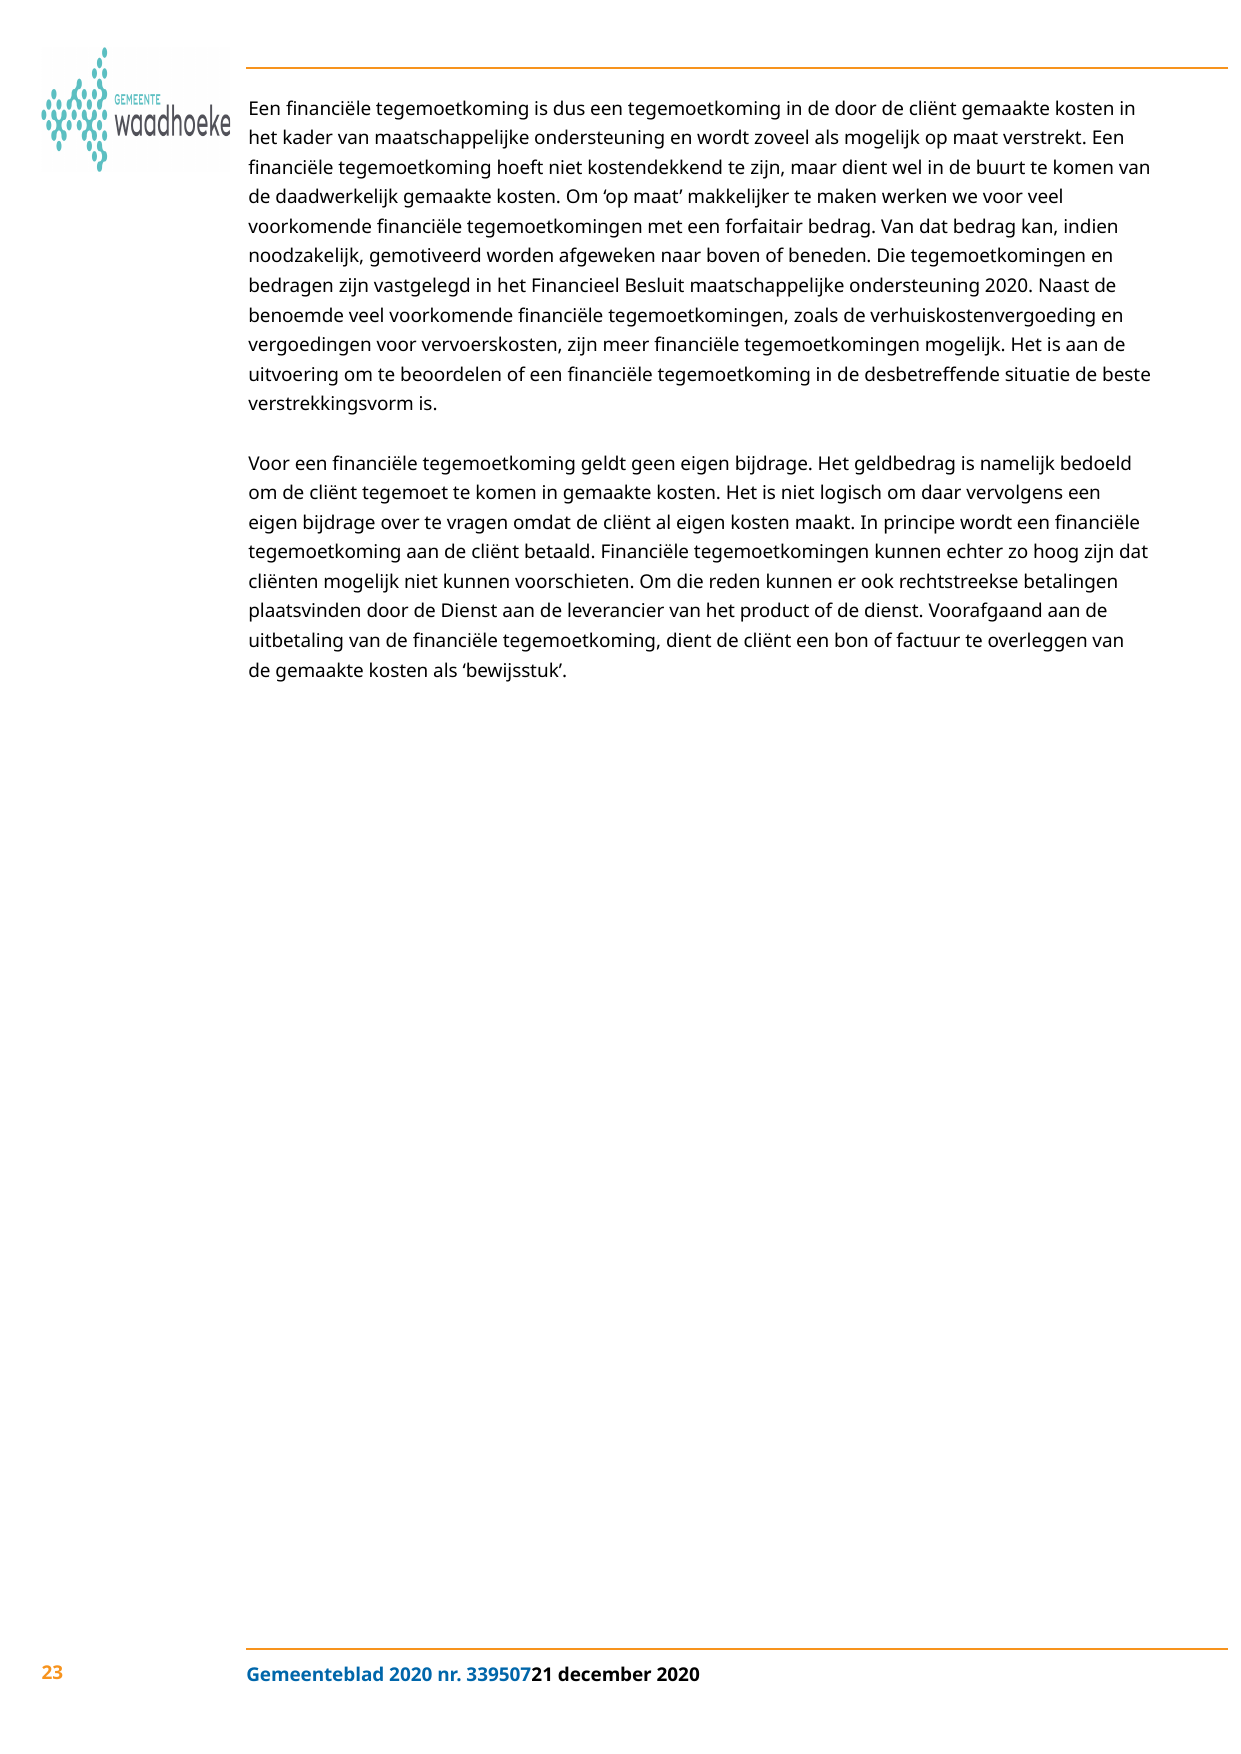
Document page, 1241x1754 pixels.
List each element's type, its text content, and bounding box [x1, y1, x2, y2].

text Voor een financiële tegemoetkoming geldt geen eigen bijdrage. Het geldbedrag is namelijk bedoeld om de cliënt tegemoet te komen in gemaakte kosten. Het is niet logisch om daar vervolgens een eigen bijdrage over te vragen omdat de cliënt al eigen kosten maakt. In principe wordt een financiële tegemoetkoming aan de cliënt betaald. Financiële tegemoetkomingen kunnen echter zo hoog zijn dat cliënten mogelijk niet kunnen voorschieten. Om die reden kunnen er ook rechtstreekse betalingen plaatsvinden door de Dienst aan de leverancier van het product of de dienst. Voorafgaand aan de uitbetaling van de financiële tegemoetkoming, dient de cliënt een bon of factuur te overleggen van de gemaakte kosten als ‘bewijsstuk’. [248, 450, 1152, 683]
text Een financiële tegemoetkoming is dus een tegemoetkoming in de door de cliënt gemaakte kosten in het kader van maatschappelijke ondersteuning en wordt zoveel als mogelijk op maat verstrekt. Een financiële tegemoetkoming hoeft niet kostendekkend te zijn, maar dient wel in de buurt te komen van de daadwerkelijk gemaakte kosten. Om ‘op maat’ makkelijker te maken werken we voor veel voorkomende financiële tegemoetkomingen met een forfaitair bedrag. Van dat bedrag kan, indien noodzakelijk, gemotiveerd worden afgeweken naar boven of beneden. Die tegemoetkomingen en bedragen zijn vastgelegd in het Financieel Besluit maatschappelijke ondersteuning 2020. Naast de benoemde veel voorkomende financiële tegemoetkomingen, zoals de verhuiskostenvergoeding en vergoedingen voor vervoerskosten, zijn meer financiële tegemoetkomingen mogelijk. Het is aan de uitvoering om te beoordelen of een financiële tegemoetkoming in de desbetreffende situatie de beste verstrekkingsvorm is. [248, 95, 1152, 416]
picture [41, 47, 231, 172]
